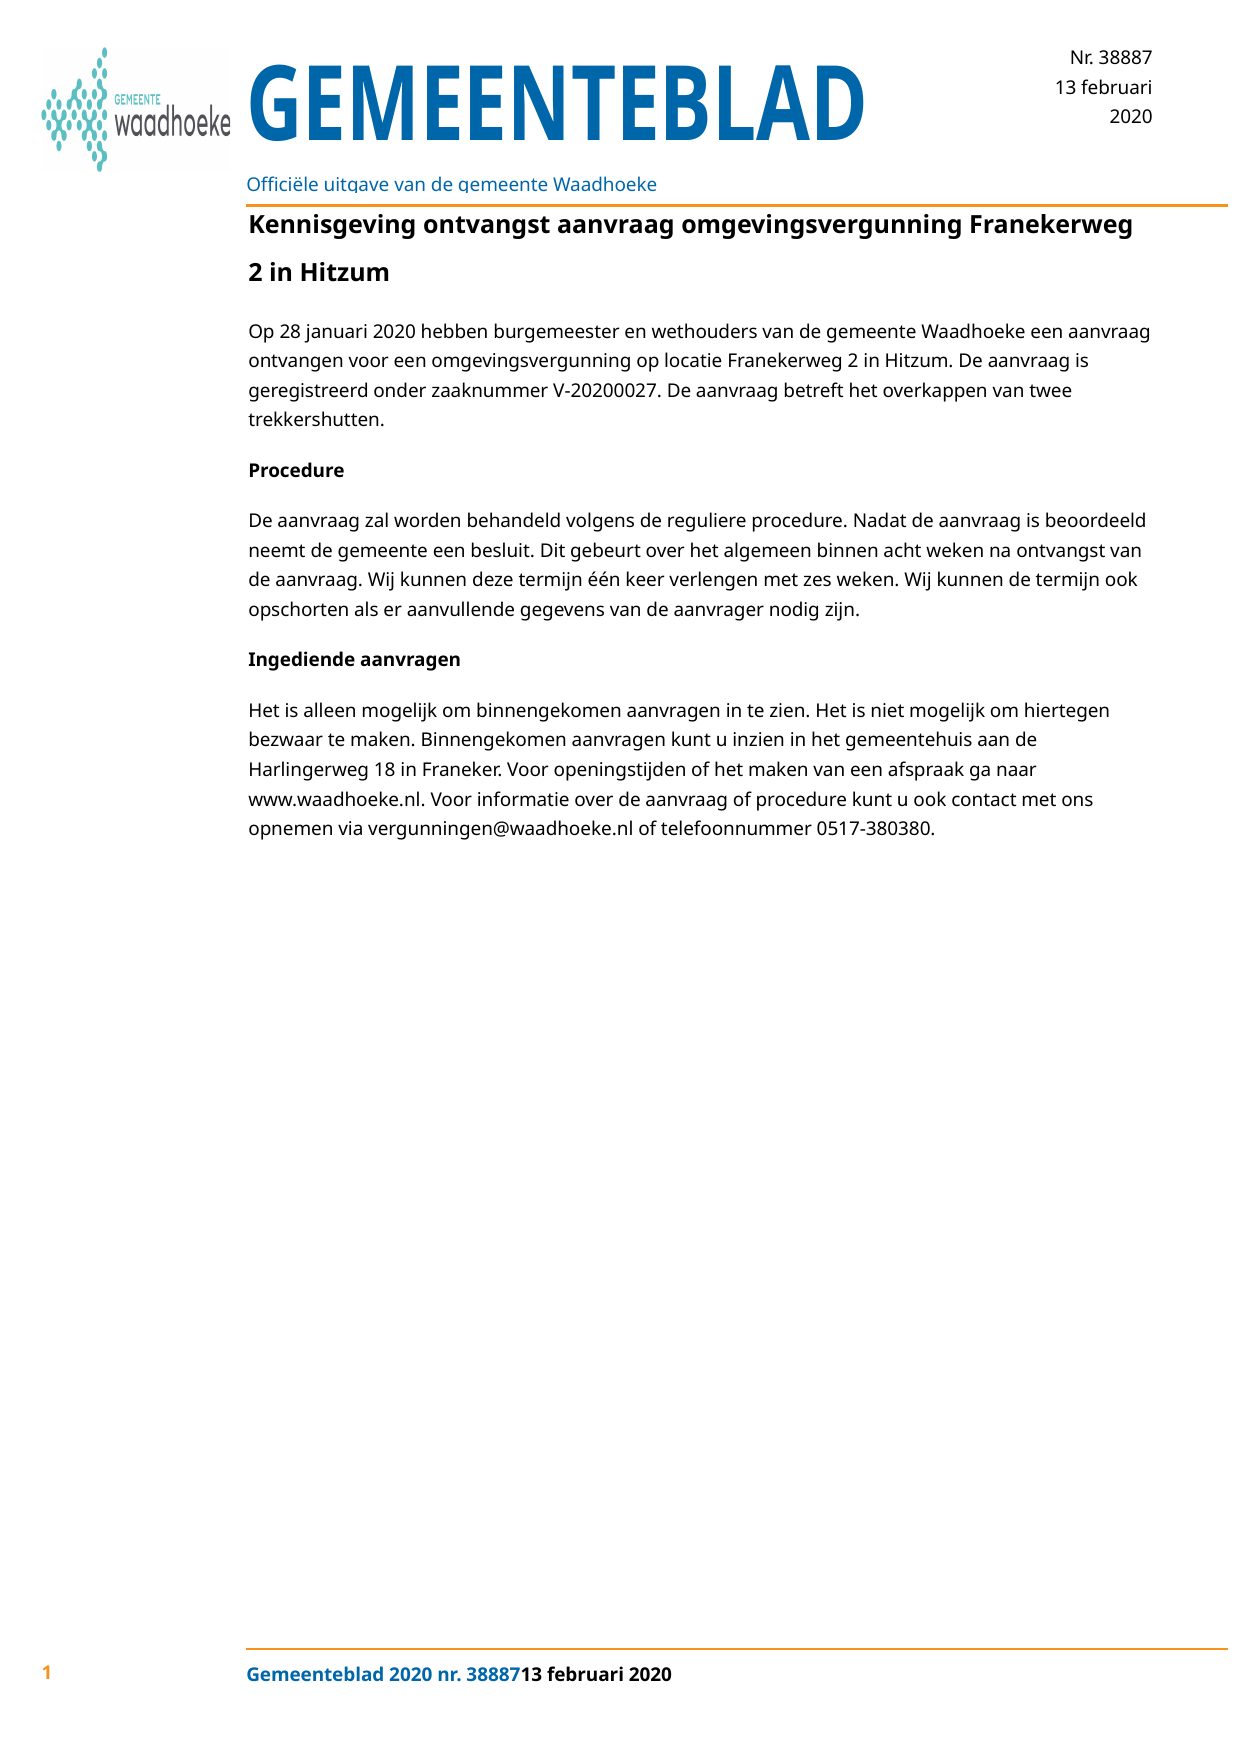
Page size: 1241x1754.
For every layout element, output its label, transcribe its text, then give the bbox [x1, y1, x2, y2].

picture [41, 47, 231, 172]
text Het is alleen mogelijk om binnengekomen aanvragen in te zien. Het is niet mogelijk om hiertegen bezwaar te maken. Binnengekomen aanvragen kunt u inzien in het gemeentehuis aan de Harlingerweg 18 in Franeker. Voor openingstijden of het maken van een afspraak ga naar www.waadhoeke.nl. Voor informatie over de aanvraag of procedure kunt u ook contact met ons opnemen via vergunningen@waadhoeke.nl of telefoonnummer 0517-380380. [248, 697, 1152, 841]
text Kennisgeving ontvangst aanvraag omgevingsvergunning Franekerweg 2 in Hitzum [248, 207, 1152, 288]
text Procedure [248, 457, 1152, 483]
text Ingediende aanvragen [248, 647, 1152, 672]
text Op 28 januari 2020 hebben burgemeester en wethouders van de gemeente Waadhoeke een aanvraag ontvangen voor een omgevingsvergunning op locatie Franekerweg 2 in Hitzum. De aanvraag is geregistreerd onder zaaknummer V-20200027. De aanvraag betreft het overkappen van twee trekkershutten. [248, 318, 1152, 432]
text De aanvraag zal worden behandeld volgens de reguliere procedure. Nadat de aanvraag is beoordeeld neemt de gemeente een besluit. Dit gebeurt over het algemeen binnen acht weken na ontvangst van de aanvraag. Wij kunnen deze termijn één keer verlengen met zes weken. Wij kunnen de termijn ook opschorten als er aanvullende gegevens van de aanvrager nodig zijn. [248, 507, 1152, 622]
